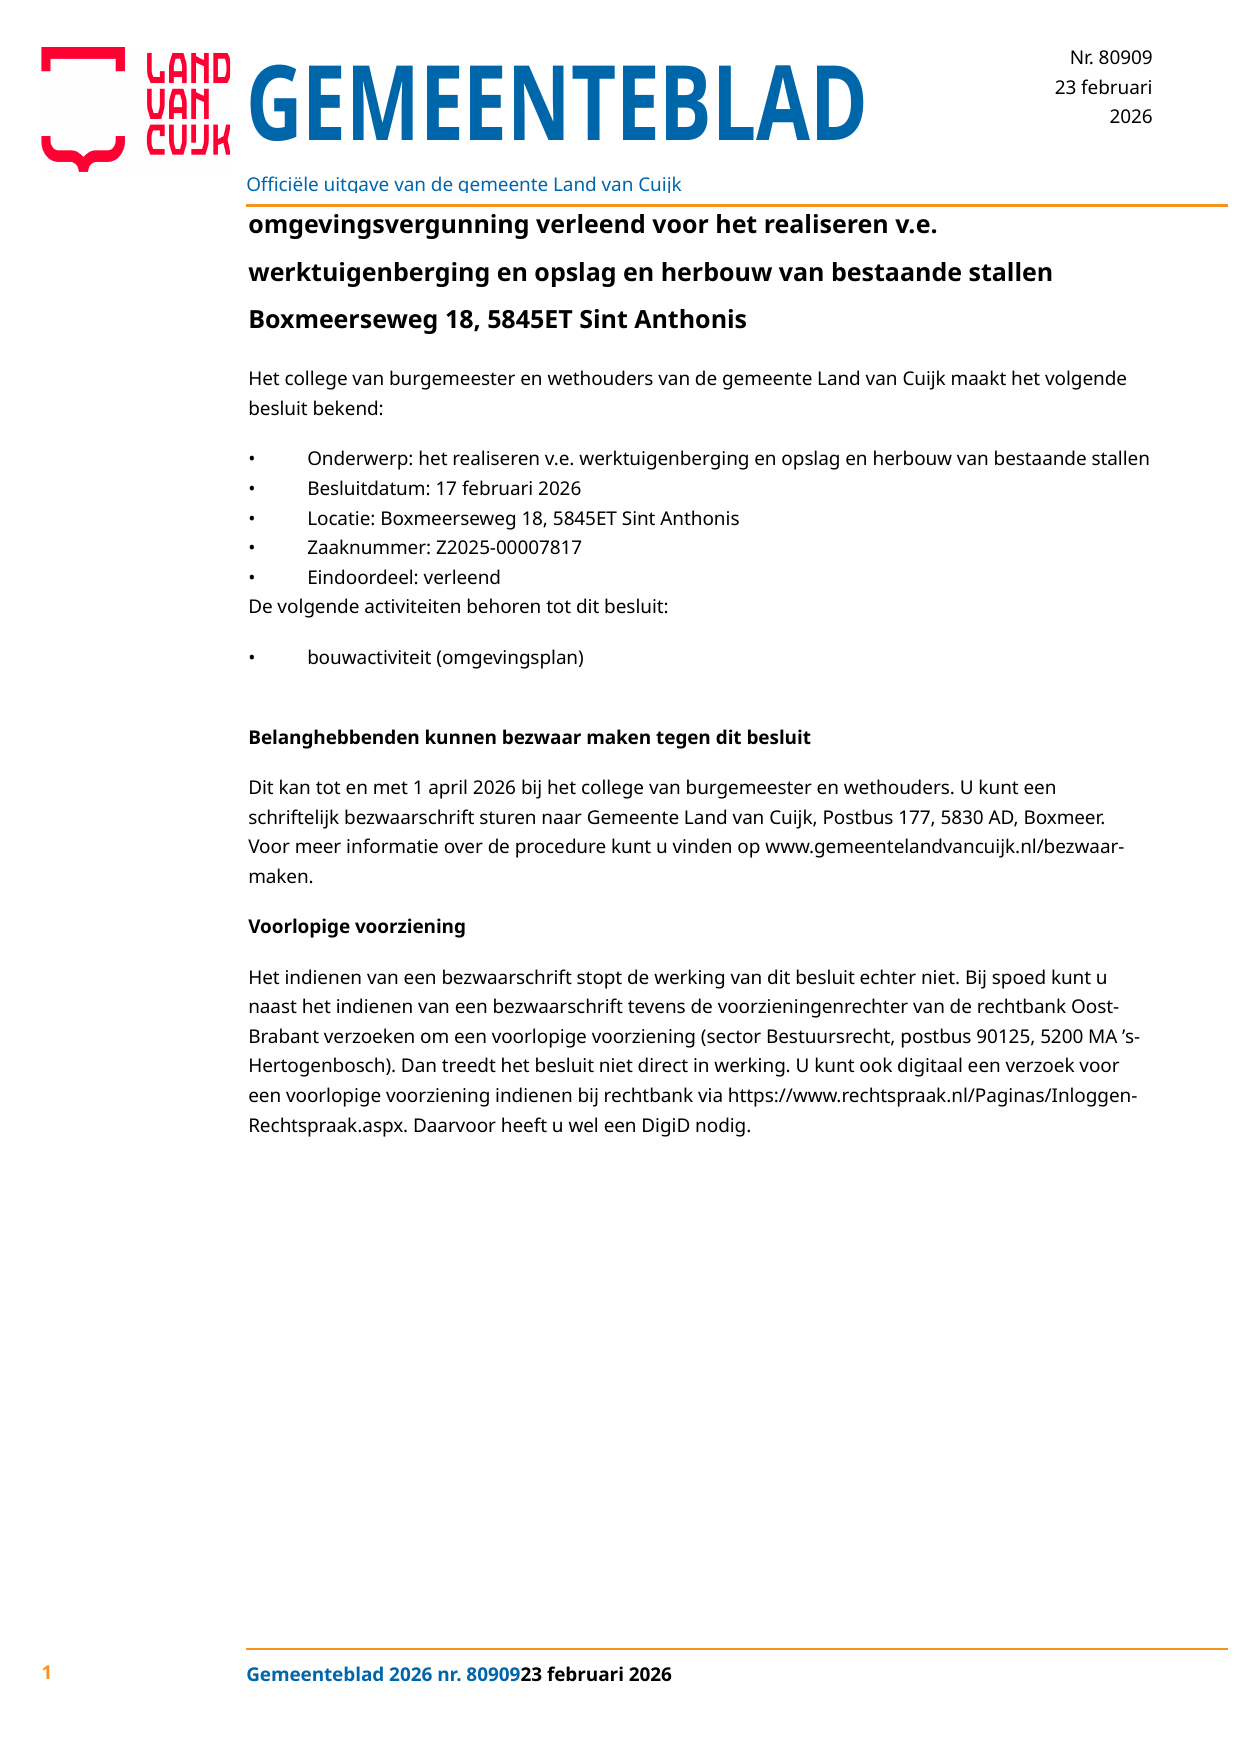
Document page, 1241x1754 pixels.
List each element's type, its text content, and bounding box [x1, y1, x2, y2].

list Eindoordeel: verleend [248, 564, 1152, 589]
list Onderwerp: het realiseren v.e. werktuigenberging en opslag en herbouw van bestaande stallen [248, 446, 1152, 471]
picture [41, 47, 231, 172]
list Zaaknummer: Z2025-00007817 [248, 534, 1152, 560]
text Het college van burgemeester en wethouders van de gemeente Land van Cuijk maakt het volgende besluit bekend: [248, 366, 1152, 421]
list bouwactiviteit (omgevingsplan) [248, 644, 1152, 669]
text Dit kan tot en met 1 april 2026 bij het college van burgemeester en wethouders. U kunt een schriftelijk bezwaarschrift sturen naar Gemeente Land van Cuijk, Postbus 177, 5830 AD, Boxmeer. Voor meer informatie over de procedure kunt u vinden op www.gemeentelandvancuijk.nl/bezwaar-maken. [248, 774, 1152, 889]
list Locatie: Boxmeerseweg 18, 5845ET Sint Anthonis [248, 505, 1152, 530]
text omgevingsvergunning verleend voor het realiseren v.e. werktuigenberging en opslag en herbouw van bestaande stallen Boxmeerseweg 18, 5845ET Sint Anthonis [248, 207, 1152, 336]
text Voorlopige voorziening [248, 913, 1152, 939]
text Belanghebbenden kunnen bezwaar maken tegen dit besluit [248, 724, 1152, 749]
text De volgende activiteiten behoren tot dit besluit: [248, 593, 1152, 619]
text Het indienen van een bezwaarschrift stopt de werking van dit besluit echter niet. Bij spoed kunt u naast het indienen van een bezwaarschrift tevens de voorzieningenrechter van de rechtbank Oost-Brabant verzoeken om een voorlopige voorziening (sector Bestuursrecht, postbus 90125, 5200 MA ’s-Hertogenbosch). Dan treedt het besluit niet direct in werking. U kunt ook digitaal een verzoek voor een voorlopige voorziening indienen bij rechtbank via https://www.rechtspraak.nl/Paginas/Inloggen-Rechtspraak.aspx. Daarvoor heeft u wel een DigiD nodig. [248, 964, 1152, 1137]
list Besluitdatum: 17 februari 2026 [248, 475, 1152, 501]
